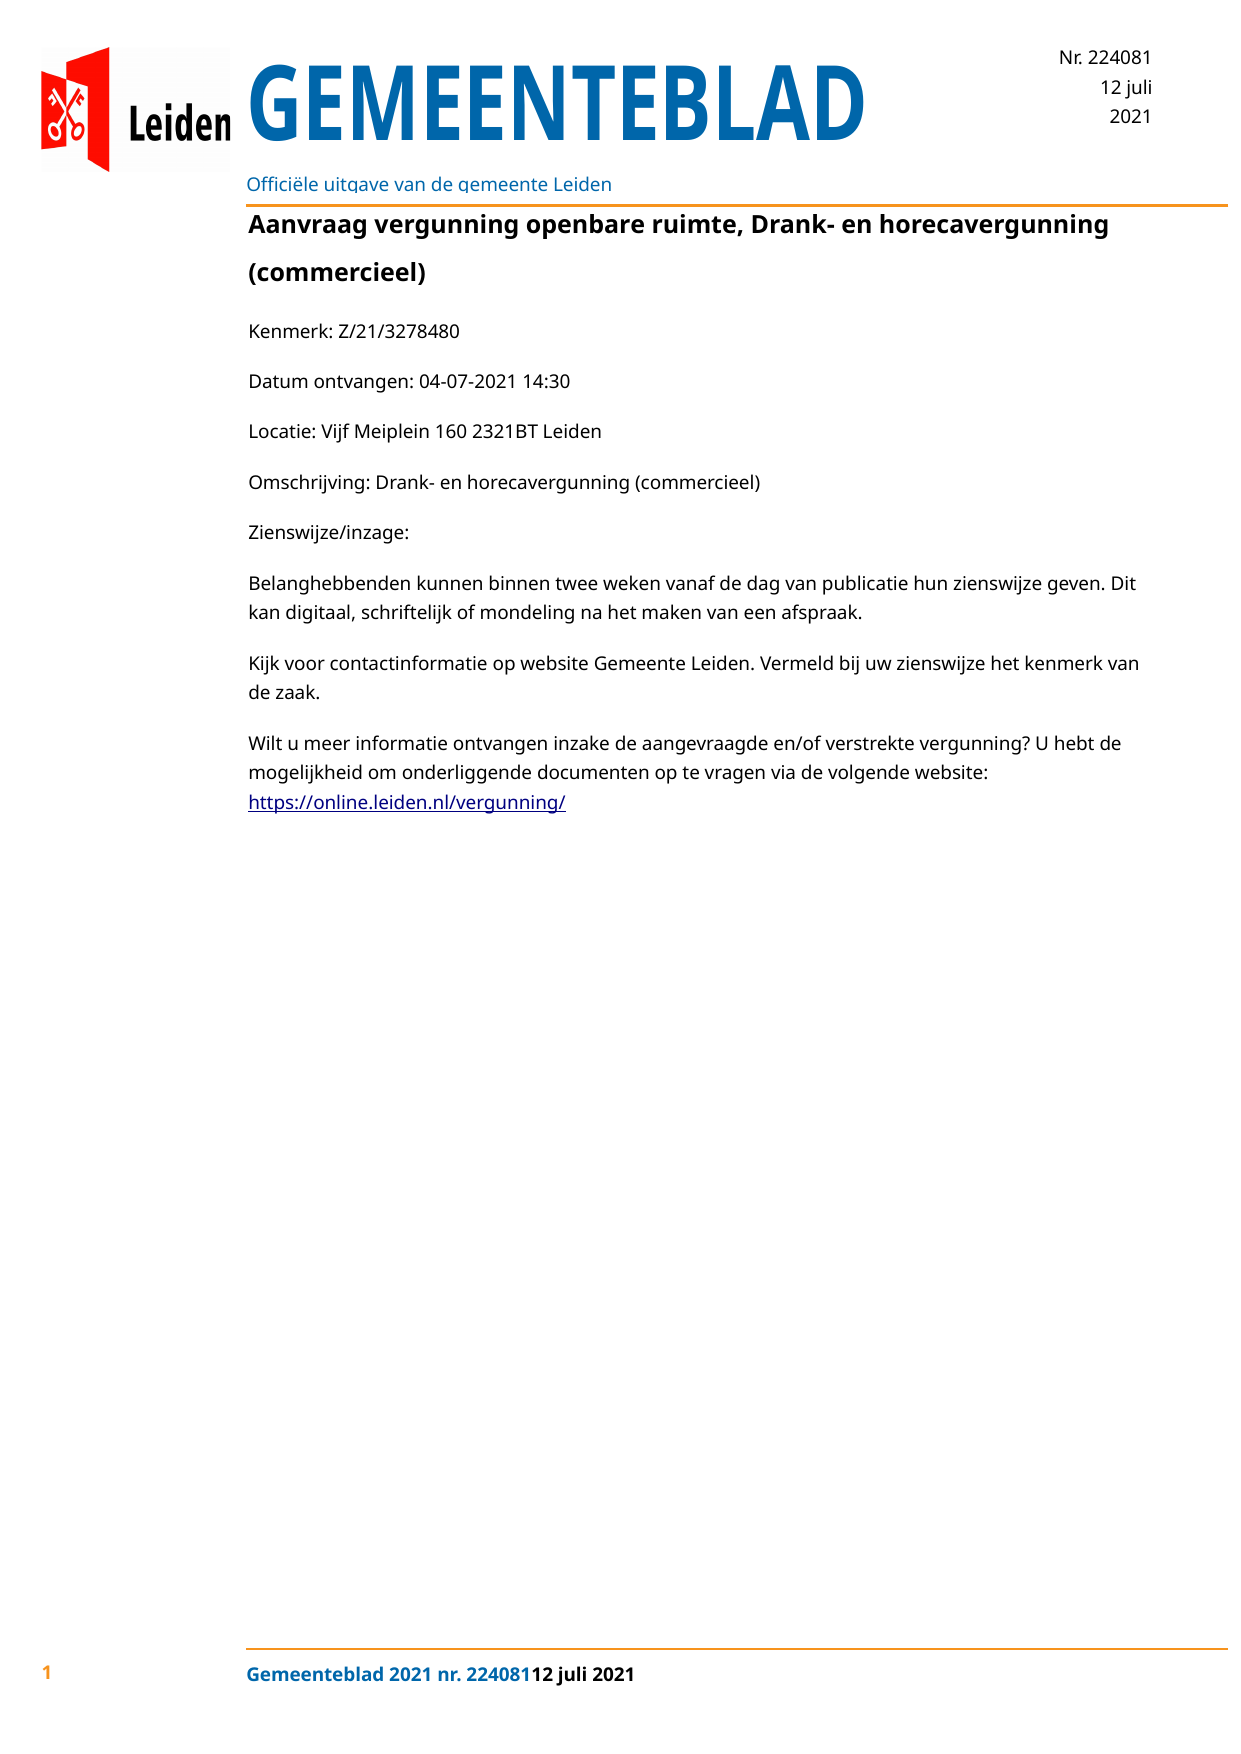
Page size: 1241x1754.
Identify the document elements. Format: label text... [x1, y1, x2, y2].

text Aanvraag vergunning openbare ruimte, Drank- en horecavergunning (commercieel) [248, 207, 1152, 288]
text Zienswijze/inzage: [248, 519, 1152, 545]
text Kenmerk: Z/21/3278480 [248, 318, 1152, 344]
text Wilt u meer informatie ontvangen inzake de aangevraagde en/of verstrekte vergunning? U hebt de mogelijkheid om onderliggende documenten op te vragen via de volgende website: https://online.leiden.nl/vergunning/ [248, 730, 1152, 815]
text Datum ontvangen: 04-07-2021 14:30 [248, 368, 1152, 394]
text Belanghebbenden kunnen binnen twee weken vanaf de dag van publicatie hun zienswijze geven. Dit kan digitaal, schriftelijk of mondeling na het maken van een afspraak. [248, 570, 1152, 625]
picture [41, 47, 231, 172]
text Locatie: Vijf Meiplein 160 2321BT Leiden [248, 419, 1152, 444]
text Kijk voor contactinformatie op website Gemeente Leiden. Vermeld bij uw zienswijze het kenmerk van de zaak. [248, 650, 1152, 705]
text Omschrijving: Drank- en horecavergunning (commercieel) [248, 469, 1152, 495]
